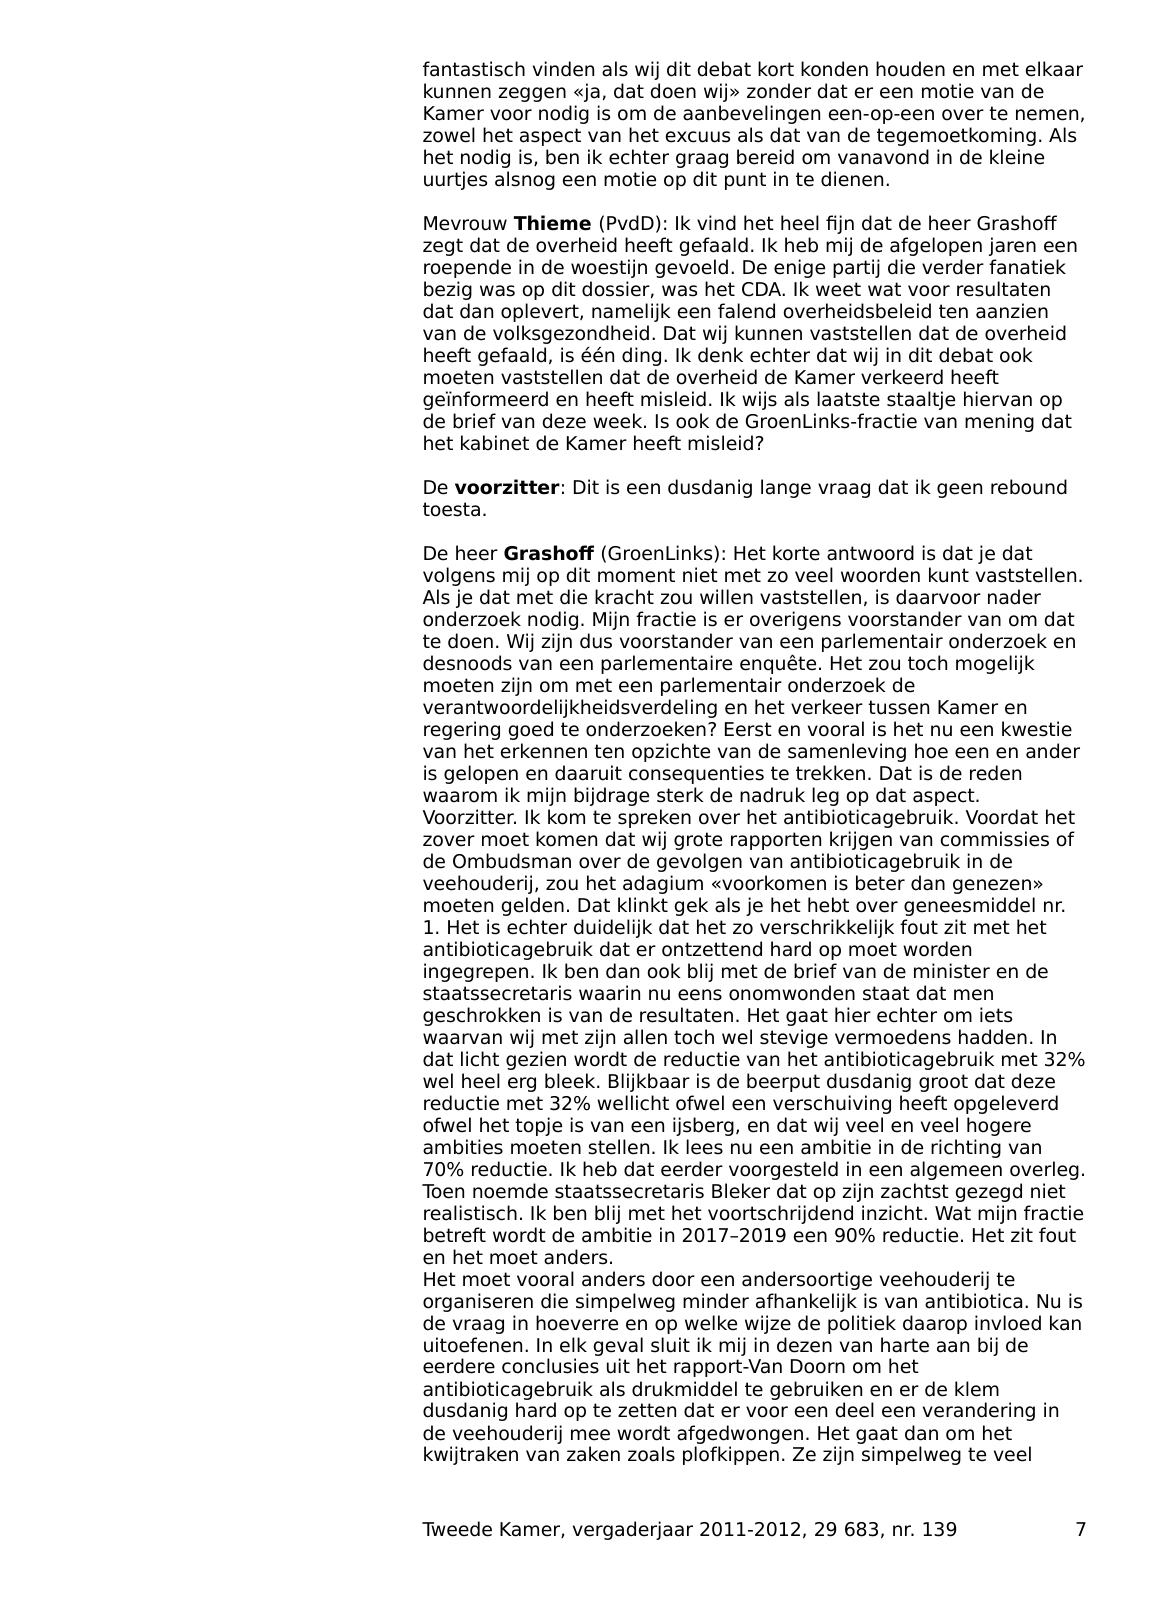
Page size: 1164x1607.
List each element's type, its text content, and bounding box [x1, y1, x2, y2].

text De heer Grashoff (GroenLinks): Het korte antwoord is dat je dat volgens mij op dit moment niet met zo veel woorden kunt vaststellen. Als je dat met die kracht zou willen vaststellen, is daarvoor nader onderzoek nodig. Mijn fractie is er overigens voorstander van om dat te doen. Wij zijn dus voorstander van een parlementair onderzoek en desnoods van een parlementaire enquête. Het zou toch mogelijk moeten zijn om met een parlementair onderzoek de verantwoordelijkheidsverdeling en het verkeer tussen Kamer en regering goed te onderzoeken? Eerst en vooral is het nu een kwestie van het erkennen ten opzichte van de samenleving hoe een en ander is gelopen en daaruit consequenties te trekken. Dat is de reden waarom ik mijn bijdrage sterk de nadruk leg op dat aspect. [422, 543, 1087, 807]
text fantastisch vinden als wij dit debat kort konden houden en met elkaar kunnen zeggen «ja, dat doen wij» zonder dat er een motie van de Kamer voor nodig is om de aanbevelingen een-op-een over te nemen, zowel het aspect van het excuus als dat van de tegemoetkoming. Als het nodig is, ben ik echter graag bereid om vanavond in de kleine uurtjes alsnog een motie op dit punt in te dienen. [422, 59, 1087, 191]
text De voorzitter: Dit is een dusdanig lange vraag dat ik geen rebound toesta. [422, 477, 1087, 521]
text Mevrouw Thieme (PvdD): Ik vind het heel fijn dat de heer Grashoff zegt dat de overheid heeft gefaald. Ik heb mij de afgelopen jaren een roepende in de woestijn gevoeld. De enige partij die verder fanatiek bezig was op dit dossier, was het CDA. Ik weet wat voor resultaten dat dan oplevert, namelijk een falend overheidsbeleid ten aanzien van de volksgezondheid. Dat wij kunnen vaststellen dat de overheid heeft gefaald, is één ding. Ik denk echter dat wij in dit debat ook moeten vaststellen dat de overheid de Kamer verkeerd heeft geïnformeerd en heeft misleid. Ik wijs als laatste staaltje hiervan op de brief van deze week. Is ook de GroenLinks-fractie van mening dat het kabinet de Kamer heeft misleid? [422, 213, 1087, 455]
text Het moet vooral anders door een andersoortige veehouderij te organiseren die simpelweg minder afhankelijk is van antibiotica. Nu is de vraag in hoeverre en op welke wijze de politiek daarop invloed kan uitoefenen. In elk geval sluit ik mij in dezen van harte aan bij de eerdere conclusies uit het rapport-Van Doorn om het antibioticagebruik als drukmiddel te gebruiken en er de klem dusdanig hard op te zetten dat er voor een deel een verandering in de veehouderij mee wordt afgedwongen. Het gaat dan om het kwijtraken van zaken zoals plofkippen. Ze zijn simpelweg te veel [422, 1268, 1087, 1466]
text Voorzitter. Ik kom te spreken over het antibioticagebruik. Voordat het zover moet komen dat wij grote rapporten krijgen van commissies of de Ombudsman over de gevolgen van antibioticagebruik in de veehouderij, zou het adagium «voorkomen is beter dan genezen» moeten gelden. Dat klinkt gek als je het hebt over geneesmiddel nr. 1. Het is echter duidelijk dat het zo verschrikkelijk fout zit met het antibioticagebruik dat er ontzettend hard op moet worden ingegrepen. Ik ben dan ook blij met de brief van de minister en de staatssecretaris waarin nu eens onomwonden staat dat men geschrokken is van de resultaten. Het gaat hier echter om iets waarvan wij met zijn allen toch wel stevige vermoedens hadden. In dat licht gezien wordt de reductie van het antibioticagebruik met 32% wel heel erg bleek. Blijkbaar is de beerput dusdanig groot dat deze reductie met 32% wellicht ofwel een verschuiving heeft opgeleverd ofwel het topje is van een ijsberg, en dat wij veel en veel hogere ambities moeten stellen. Ik lees nu een ambitie in de richting van 70% reductie. Ik heb dat eerder voorgesteld in een algemeen overleg. Toen noemde staatssecretaris Bleker dat op zijn zachtst gezegd niet realistisch. Ik ben blij met het voortschrijdend inzicht. Wat mijn fractie betreft wordt de ambitie in 2017–2019 een 90% reductie. Het zit fout en het moet anders. [422, 807, 1087, 1268]
